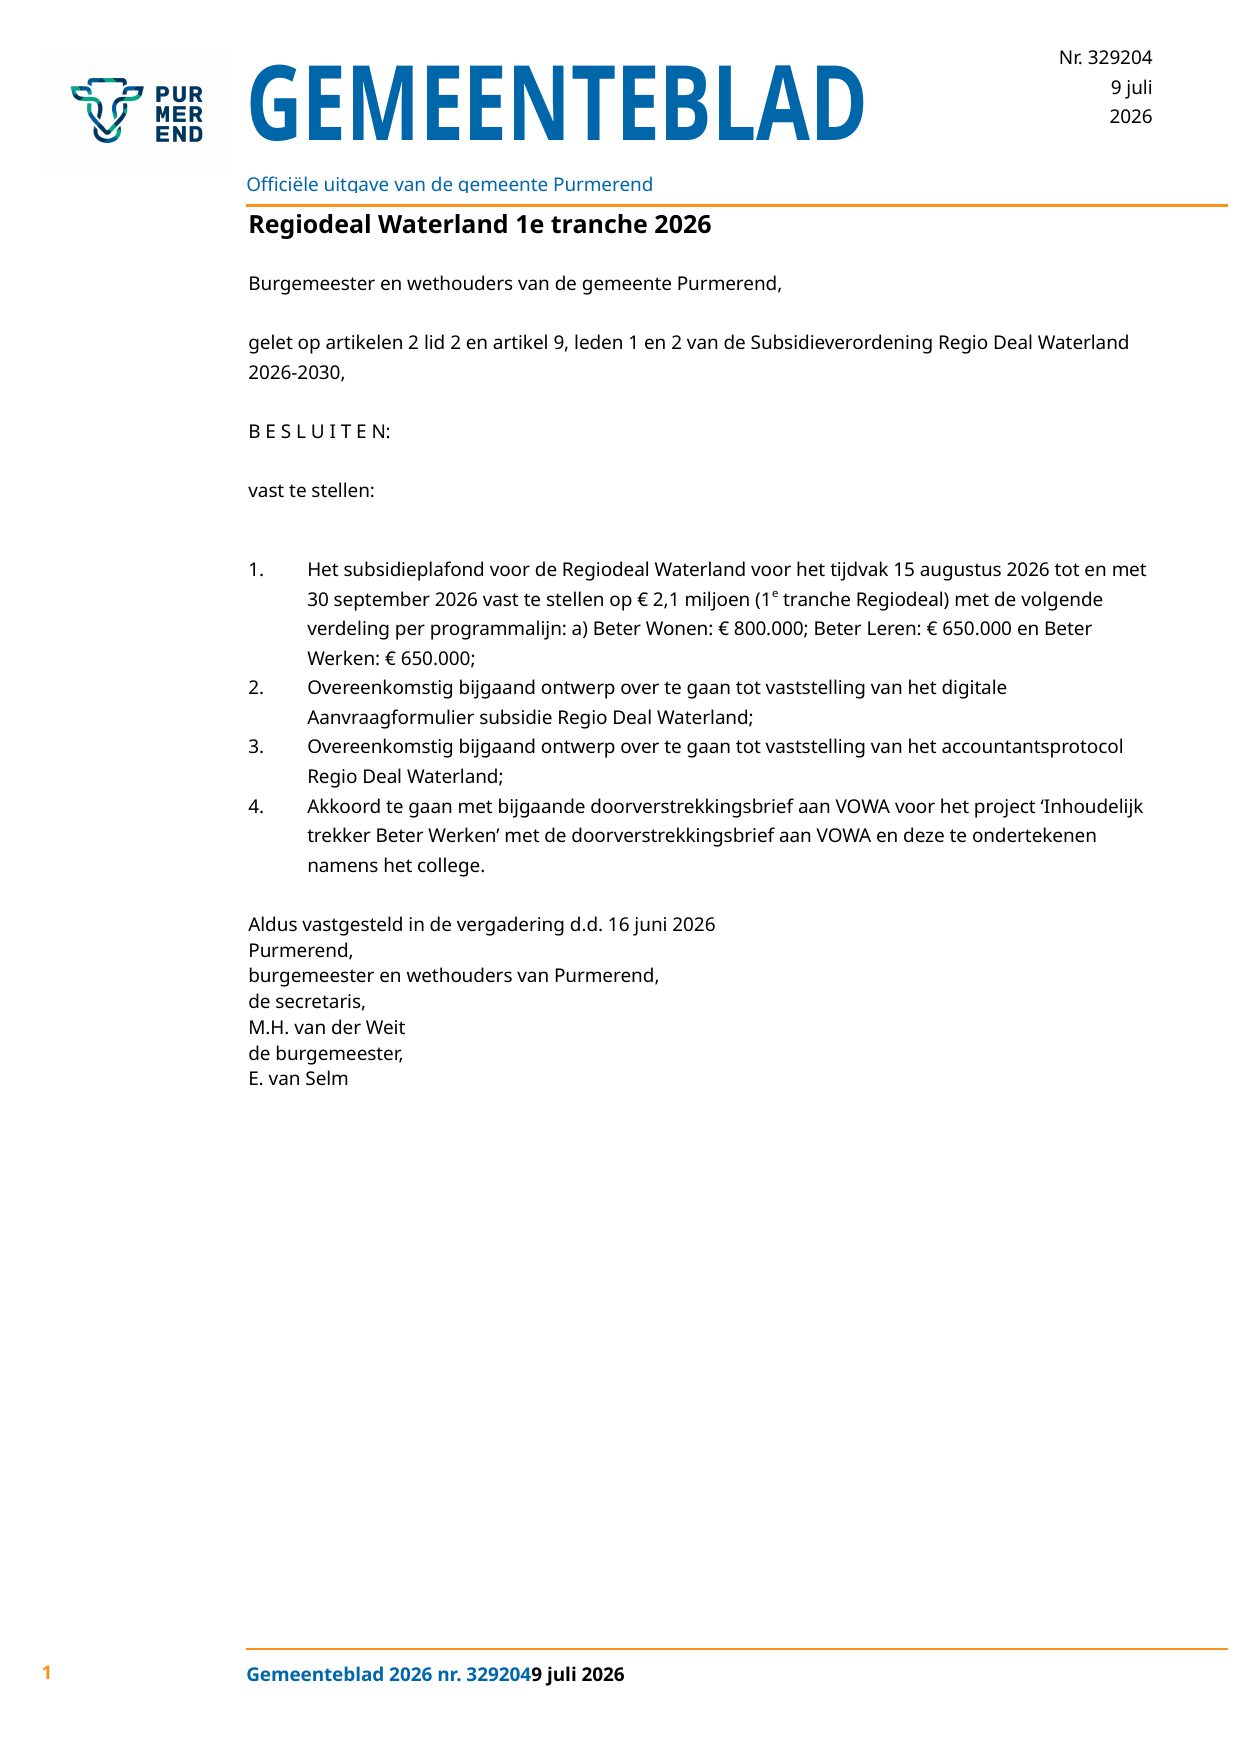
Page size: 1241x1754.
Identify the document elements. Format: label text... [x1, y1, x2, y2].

text Aldus vastgesteld in de vergadering d.d. 16 juni 2026 [248, 911, 1152, 937]
text de secretaris, [248, 988, 1152, 1014]
text Burgemeester en wethouders van de gemeente Purmerend, [248, 270, 1152, 296]
list Overeenkomstig bijgaand ontwerp over te gaan tot vaststelling van het digitale Aanvraagformulier subsidie Regio Deal Waterland; [248, 674, 1152, 730]
text de burgemeester, [248, 1040, 1152, 1066]
text E. van Selm [248, 1066, 1152, 1091]
picture [41, 47, 231, 172]
text Purmerend, [248, 937, 1152, 963]
text vast te stellen: [248, 477, 1152, 503]
list Overeenkomstig bijgaand ontwerp over te gaan tot vaststelling van het accountantsprotocol Regio Deal Waterland; [248, 734, 1152, 789]
text B E S L U I T E N: [248, 418, 1152, 444]
text gelet op artikelen 2 lid 2 en artikel 9, leden 1 en 2 van de Subsidieverordening Regio Deal Waterland 2026-2030, [248, 329, 1152, 385]
list Akkoord te gaan met bijgaande doorverstrekkingsbrief aan VOWA voor het project ‘Inhoudelijk trekker Beter Werken’ met de doorverstrekkingsbrief aan VOWA en deze te ondertekenen namens het college. [248, 793, 1152, 878]
list Het subsidieplafond voor de Regiodeal Waterland voor het tijdvak 15 augustus 2026 tot en met 30 september 2026 vast te stellen op € 2,1 miljoen (1e tranche Regiodeal) met de volgende verdeling per programmalijn: a) Beter Wonen: € 800.000; Beter Leren: € 650.000 en Beter Werken: € 650.000; [248, 556, 1152, 671]
text M.H. van der Weit [248, 1014, 1152, 1040]
text Regiodeal Waterland 1e tranche 2026 [248, 207, 1152, 241]
text burgemeester en wethouders van Purmerend, [248, 963, 1152, 988]
